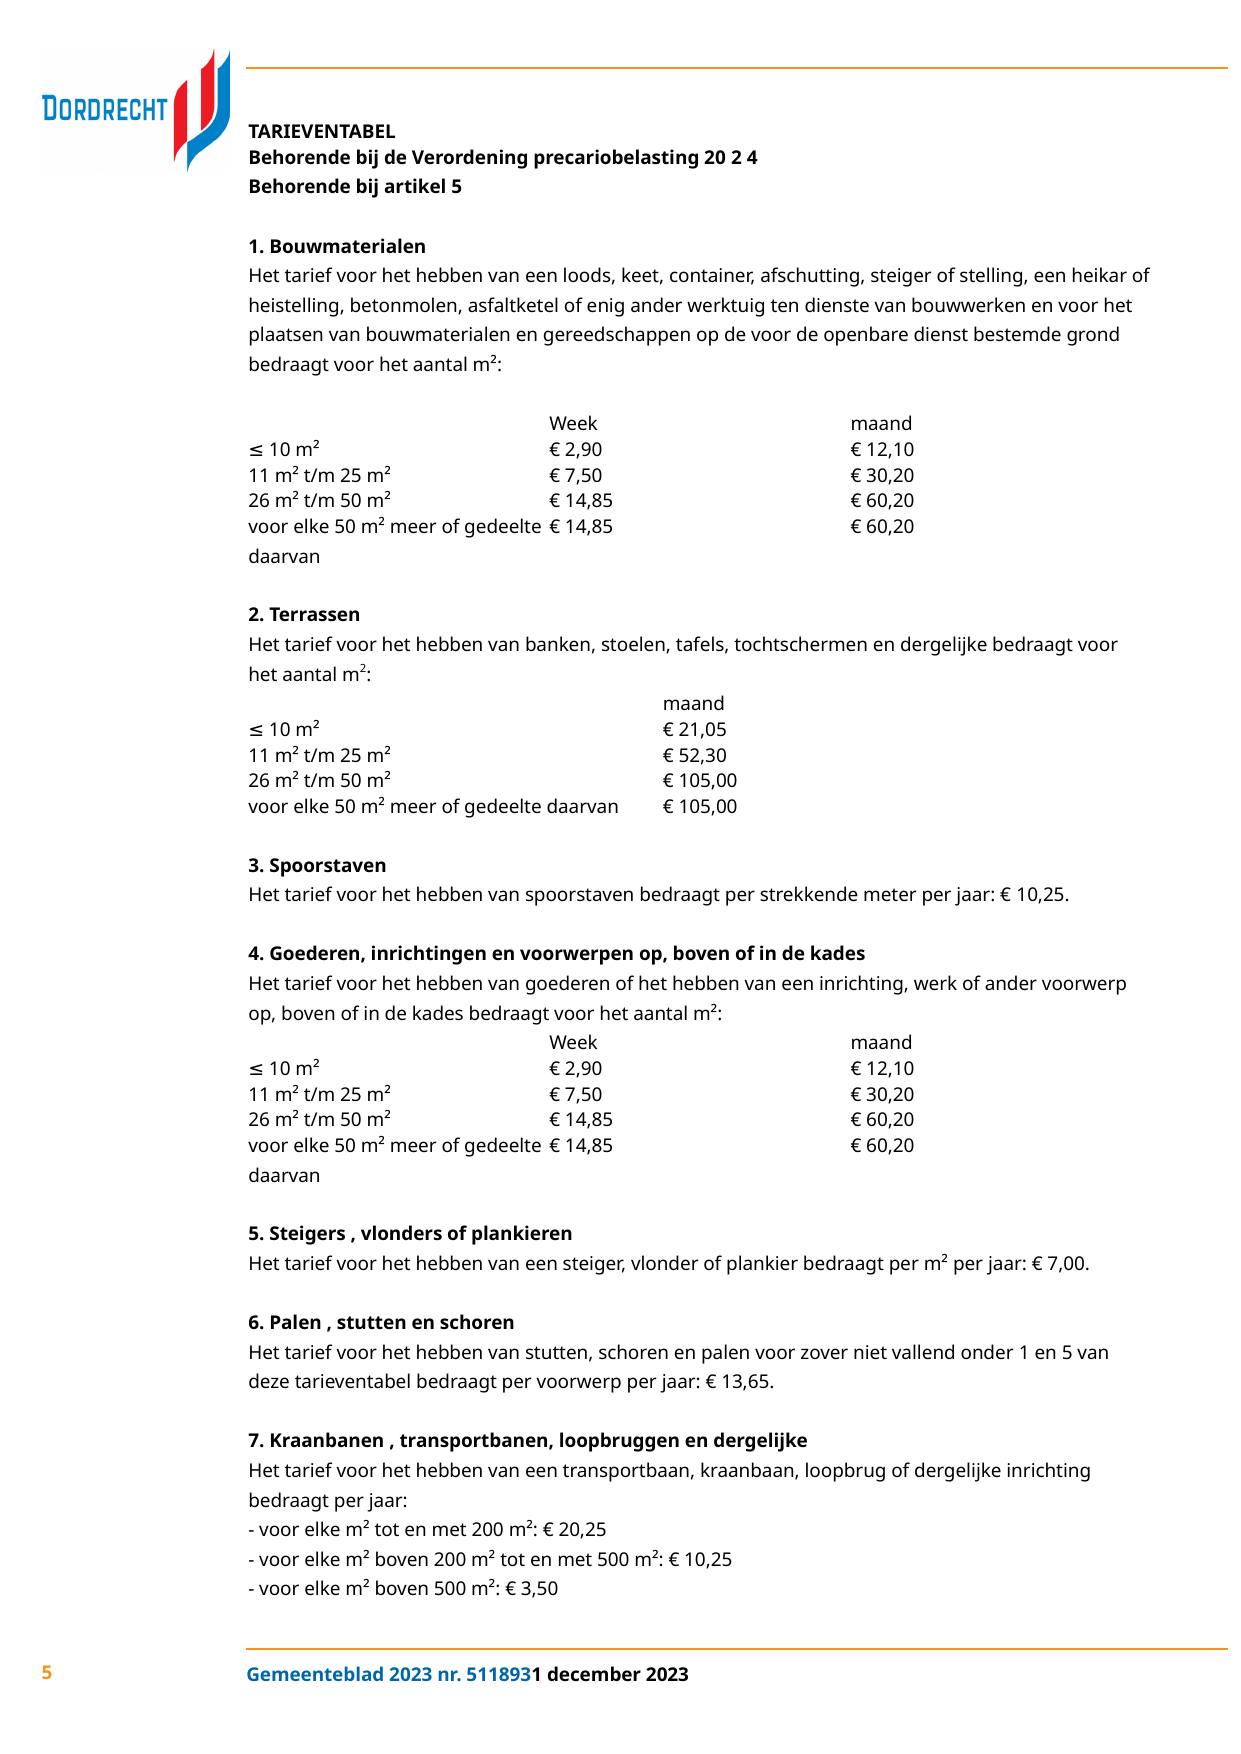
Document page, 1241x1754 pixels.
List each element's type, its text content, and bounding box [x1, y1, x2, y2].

table_cell € 14,85 [549, 514, 850, 569]
table_cell € 14,85 [549, 1107, 850, 1132]
text Het tarief voor het hebben van stutten, schoren en palen voor zover niet vallend onder 1 en 5 van deze tarieventabel bedraagt per voorwerp per jaar: € 13,65. [248, 1339, 1152, 1394]
text Het tarief voor het hebben van banken, stoelen, tafels, tochtschermen en dergelijke bedraagt voor het aantal m2: [248, 631, 1152, 686]
table_header [248, 411, 549, 436]
picture [41, 47, 231, 172]
text Het tarief voor het hebben van een transportbaan, kraanbaan, loopbrug of dergelijke inrichting bedraagt per jaar: [248, 1457, 1152, 1512]
table_header [248, 1030, 549, 1055]
text Het tarief voor het hebben van een loods, keet, container, afschutting, steiger of stelling, een heikar of heistelling, betonmolen, asfaltketel of enig ander werktuig ten dienste van bouwwerken en voor het plaatsen van bouwmaterialen en gereedschappen op de voor de openbare dienst bestemde grond bedraagt voor het aantal m²: [248, 262, 1152, 377]
text 6. Palen , stutten en schoren [248, 1309, 1152, 1335]
table_cell € 60,20 [850, 1133, 1152, 1188]
text - voor elke m² tot en met 200 m²: € 20,25 [248, 1516, 1152, 1542]
table_cell € 30,20 [850, 462, 1152, 488]
table_cell € 7,50 [549, 1081, 850, 1107]
table_header maand [850, 411, 1152, 436]
table_header Week [549, 1030, 850, 1055]
table_cell € 2,90 [549, 436, 850, 462]
table_cell 11 m² t/m 25 m² [248, 742, 663, 768]
text Het tarief voor het hebben van spoorstaven bedraagt per strekkende meter per jaar: € 10,25. [248, 881, 1152, 907]
table_cell ≤ 10 m² [248, 436, 549, 462]
table_cell € 14,85 [549, 488, 850, 513]
text Het tarief voor het hebben van een steiger, vlonder of plankier bedraagt per m² per jaar: € 7,00. [248, 1250, 1152, 1276]
table_cell € 21,05 [663, 716, 1152, 742]
table_cell € 2,90 [549, 1055, 850, 1081]
text 5. Steigers , vlonders of plankieren [248, 1221, 1152, 1246]
table_header maand [850, 1030, 1152, 1055]
table_cell € 12,10 [850, 1055, 1152, 1081]
table_cell 26 m² t/m 50 m² [248, 768, 663, 793]
table_header Week [549, 411, 850, 436]
text Behorende bij artikel 5 [248, 174, 1152, 199]
text Behorende bij de Verordening precariobelasting 20 2 4 [248, 144, 1152, 170]
table_cell € 60,20 [850, 488, 1152, 513]
table_cell voor elke 50 m² meer of gedeelte daarvan [248, 514, 549, 569]
text Het tarief voor het hebben van goederen of het hebben van een inrichting, werk of ander voorwerp op, boven of in de kades bedraagt voor het aantal m²: [248, 970, 1152, 1026]
table_header maand [663, 690, 1152, 716]
table_cell voor elke 50 m² meer of gedeelte daarvan [248, 1133, 549, 1188]
table_header [248, 690, 663, 716]
text TARIEVENTABEL [248, 116, 1152, 144]
table_cell € 52,30 [663, 742, 1152, 768]
table_cell ≤ 10 m² [248, 716, 663, 742]
text 7. Kraanbanen , transportbanen, loopbruggen en dergelijke [248, 1428, 1152, 1453]
text - voor elke m² boven 500 m²: € 3,50 [248, 1576, 1152, 1601]
table_cell 11 m² t/m 25 m² [248, 1081, 549, 1107]
table_cell 11 m² t/m 25 m² [248, 462, 549, 488]
table_cell ≤ 10 m² [248, 1055, 549, 1081]
table_cell 26 m² t/m 50 m² [248, 1107, 549, 1132]
table_cell € 12,10 [850, 436, 1152, 462]
text 1. Bouwmaterialen [248, 233, 1152, 259]
text 4. Goederen, inrichtingen en voorwerpen op, boven of in de kades [248, 941, 1152, 966]
text - voor elke m² boven 200 m² tot en met 500 m²: € 10,25 [248, 1546, 1152, 1572]
table_cell voor elke 50 m² meer of gedeelte daarvan [248, 793, 663, 819]
table_cell € 7,50 [549, 462, 850, 488]
table_cell € 30,20 [850, 1081, 1152, 1107]
table_cell € 60,20 [850, 1107, 1152, 1132]
table_cell € 105,00 [663, 768, 1152, 793]
table_cell 26 m² t/m 50 m² [248, 488, 549, 513]
table_cell € 60,20 [850, 514, 1152, 569]
table_cell € 105,00 [663, 793, 1152, 819]
text 2. Terrassen [248, 602, 1152, 627]
table_cell € 14,85 [549, 1133, 850, 1188]
text 3. Spoorstaven [248, 852, 1152, 878]
